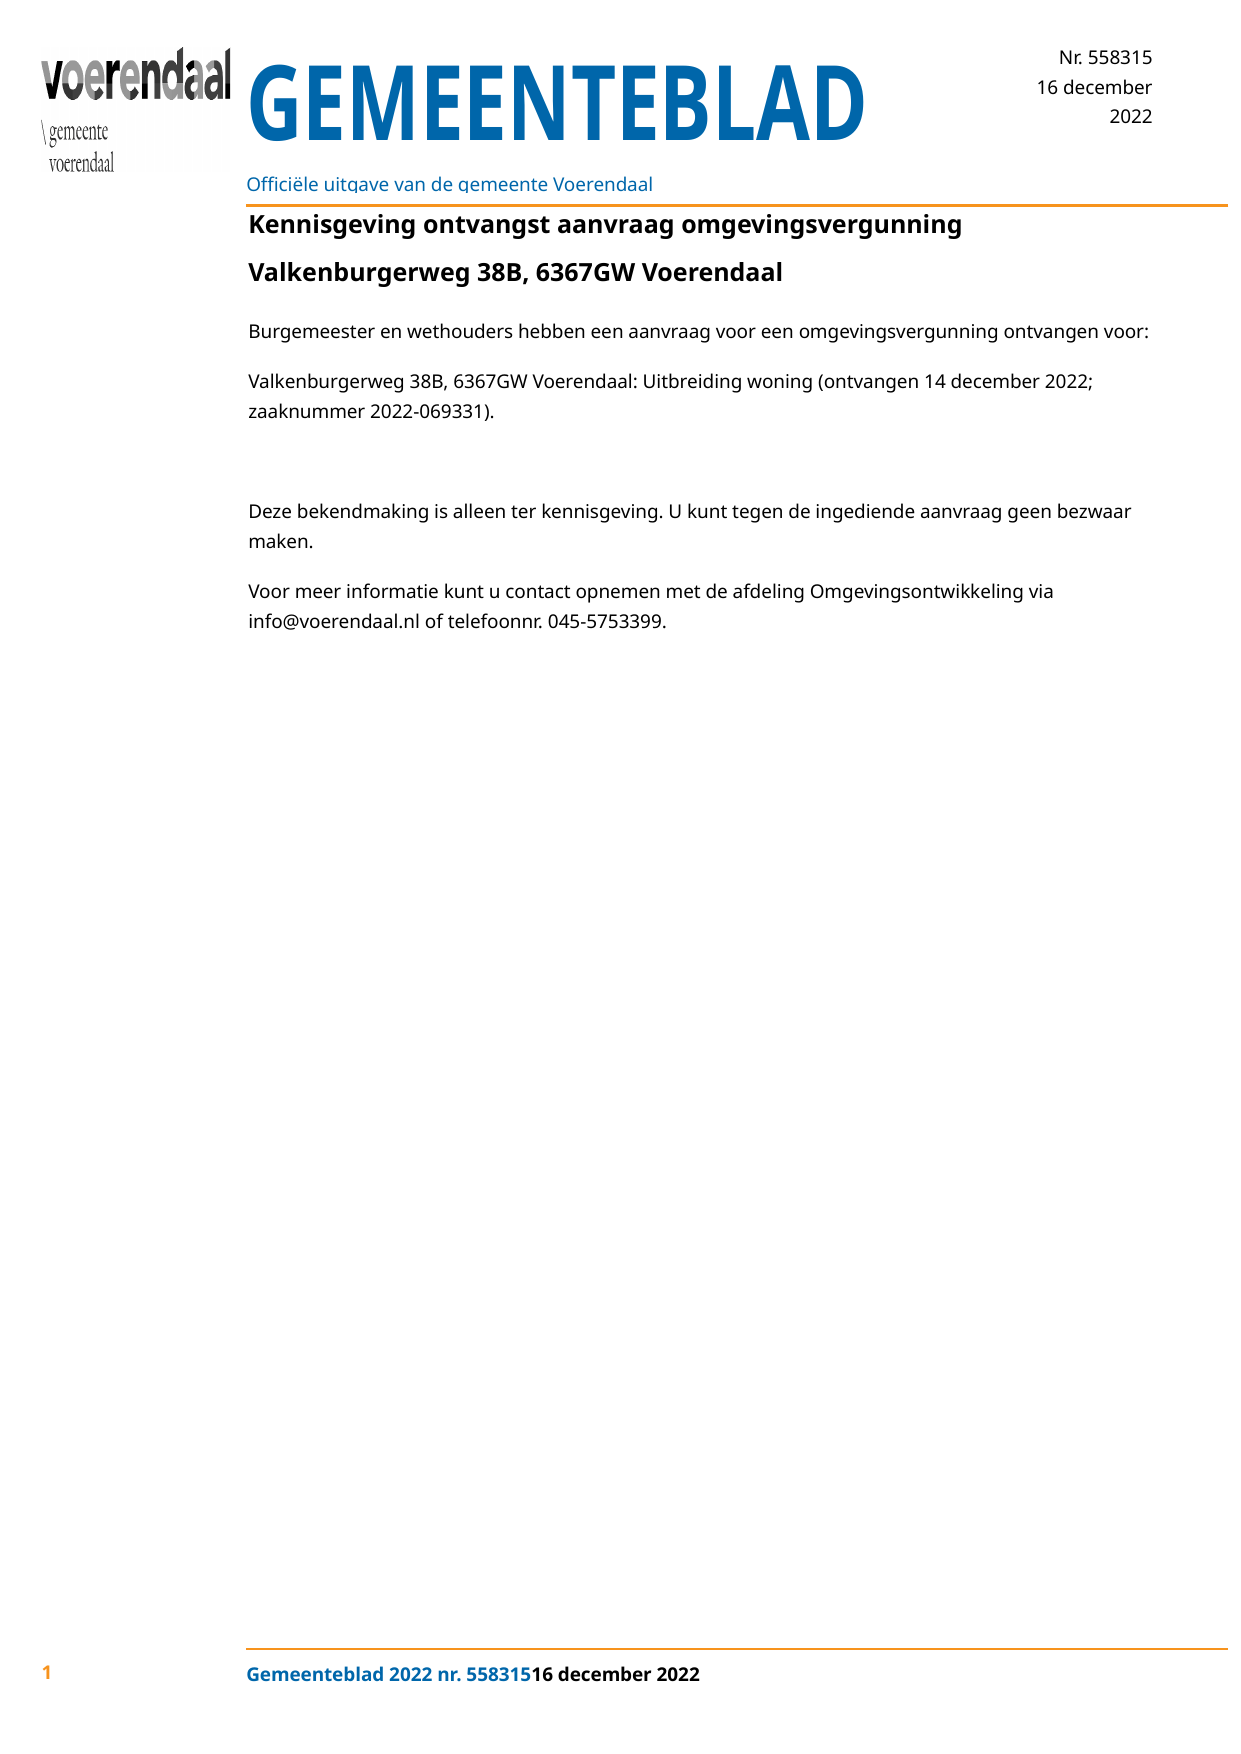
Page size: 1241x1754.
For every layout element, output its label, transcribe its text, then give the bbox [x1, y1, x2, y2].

picture [41, 47, 231, 172]
text Voor meer informatie kunt u contact opnemen met de afdeling Omgevingsontwikkeling via info@voerendaal.nl of telefoonnr. 045-5753399. [248, 579, 1152, 634]
text Burgemeester en wethouders hebben een aanvraag voor een omgevingsvergunning ontvangen voor: [248, 318, 1152, 344]
text Kennisgeving ontvangst aanvraag omgevingsvergunning Valkenburgerweg 38B, 6367GW Voerendaal [248, 207, 1152, 288]
text Valkenburgerweg 38B, 6367GW Voerendaal: Uitbreiding woning (ontvangen 14 december 2022; zaaknummer 2022-069331). [248, 368, 1152, 424]
text Deze bekendmaking is alleen ter kennisgeving. U kunt tegen de ingediende aanvraag geen bezwaar maken. [248, 499, 1152, 554]
